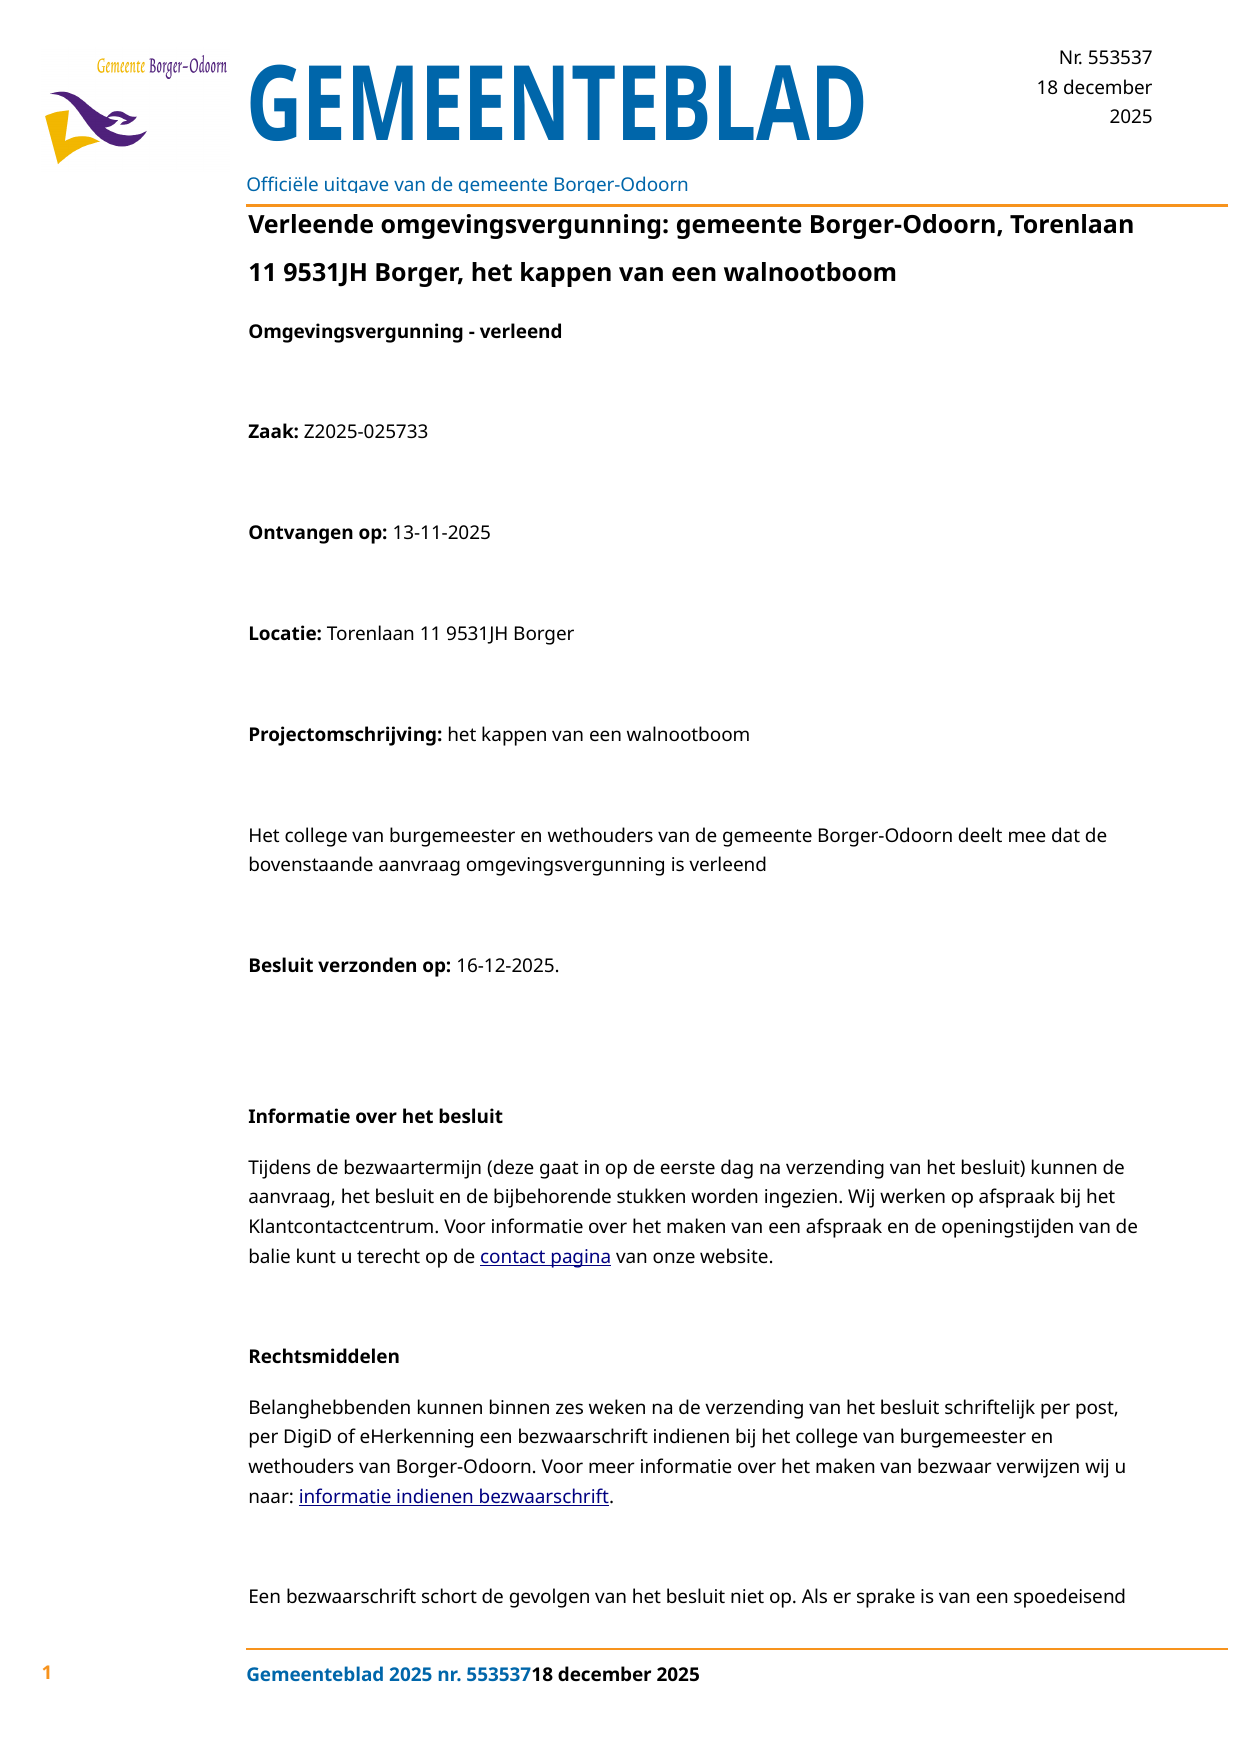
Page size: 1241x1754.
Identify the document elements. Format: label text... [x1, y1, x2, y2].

text Zaak: Z2025-025733 [248, 419, 1152, 444]
text Het college van burgemeester en wethouders van de gemeente Borger-Odoorn deelt mee dat de bovenstaande aanvraag omgevingsvergunning is verleend [248, 822, 1152, 877]
text Tijdens de bezwaartermijn (deze gaat in op de eerste dag na verzending van het besluit) kunnen de aanvraag, het besluit en de bijbehorende stukken worden ingezien. Wij werken op afspraak bij het Klantcontactcentrum. Voor informatie over het maken van een afspraak en de openingstijden van de balie kunt u terecht op de contact pagina van onze website. [248, 1154, 1152, 1269]
text Besluit verzonden op: 16-12-2025. [248, 952, 1152, 978]
text Belanghebbenden kunnen binnen zes weken na de verzending van het besluit schriftelijk per post, per DigiD of eHerkenning een bezwaarschrift indienen bij het college van burgemeester en wethouders van Borger-Odoorn. Voor meer informatie over het maken van bezwaar verwijzen wij u naar: informatie indienen bezwaarschrift. [248, 1394, 1152, 1509]
text Informatie over het besluit [248, 1104, 1152, 1129]
text Locatie: Torenlaan 11 9531JH Borger [248, 620, 1152, 646]
text Verleende omgevingsvergunning: gemeente Borger-Odoorn, Torenlaan 11 9531JH Borger, het kappen van een walnootboom [248, 207, 1152, 288]
text Projectomschrijving: het kappen van een walnootboom [248, 721, 1152, 747]
text Omgevingsvergunning - verleend [248, 318, 1152, 344]
text Rechtsmiddelen [248, 1344, 1152, 1369]
text Een bezwaarschrift schort de gevolgen van het besluit niet op. Als er sprake is van een spoedeisend [248, 1584, 1152, 1609]
text Ontvangen op: 13-11-2025 [248, 519, 1152, 545]
picture [41, 47, 231, 172]
